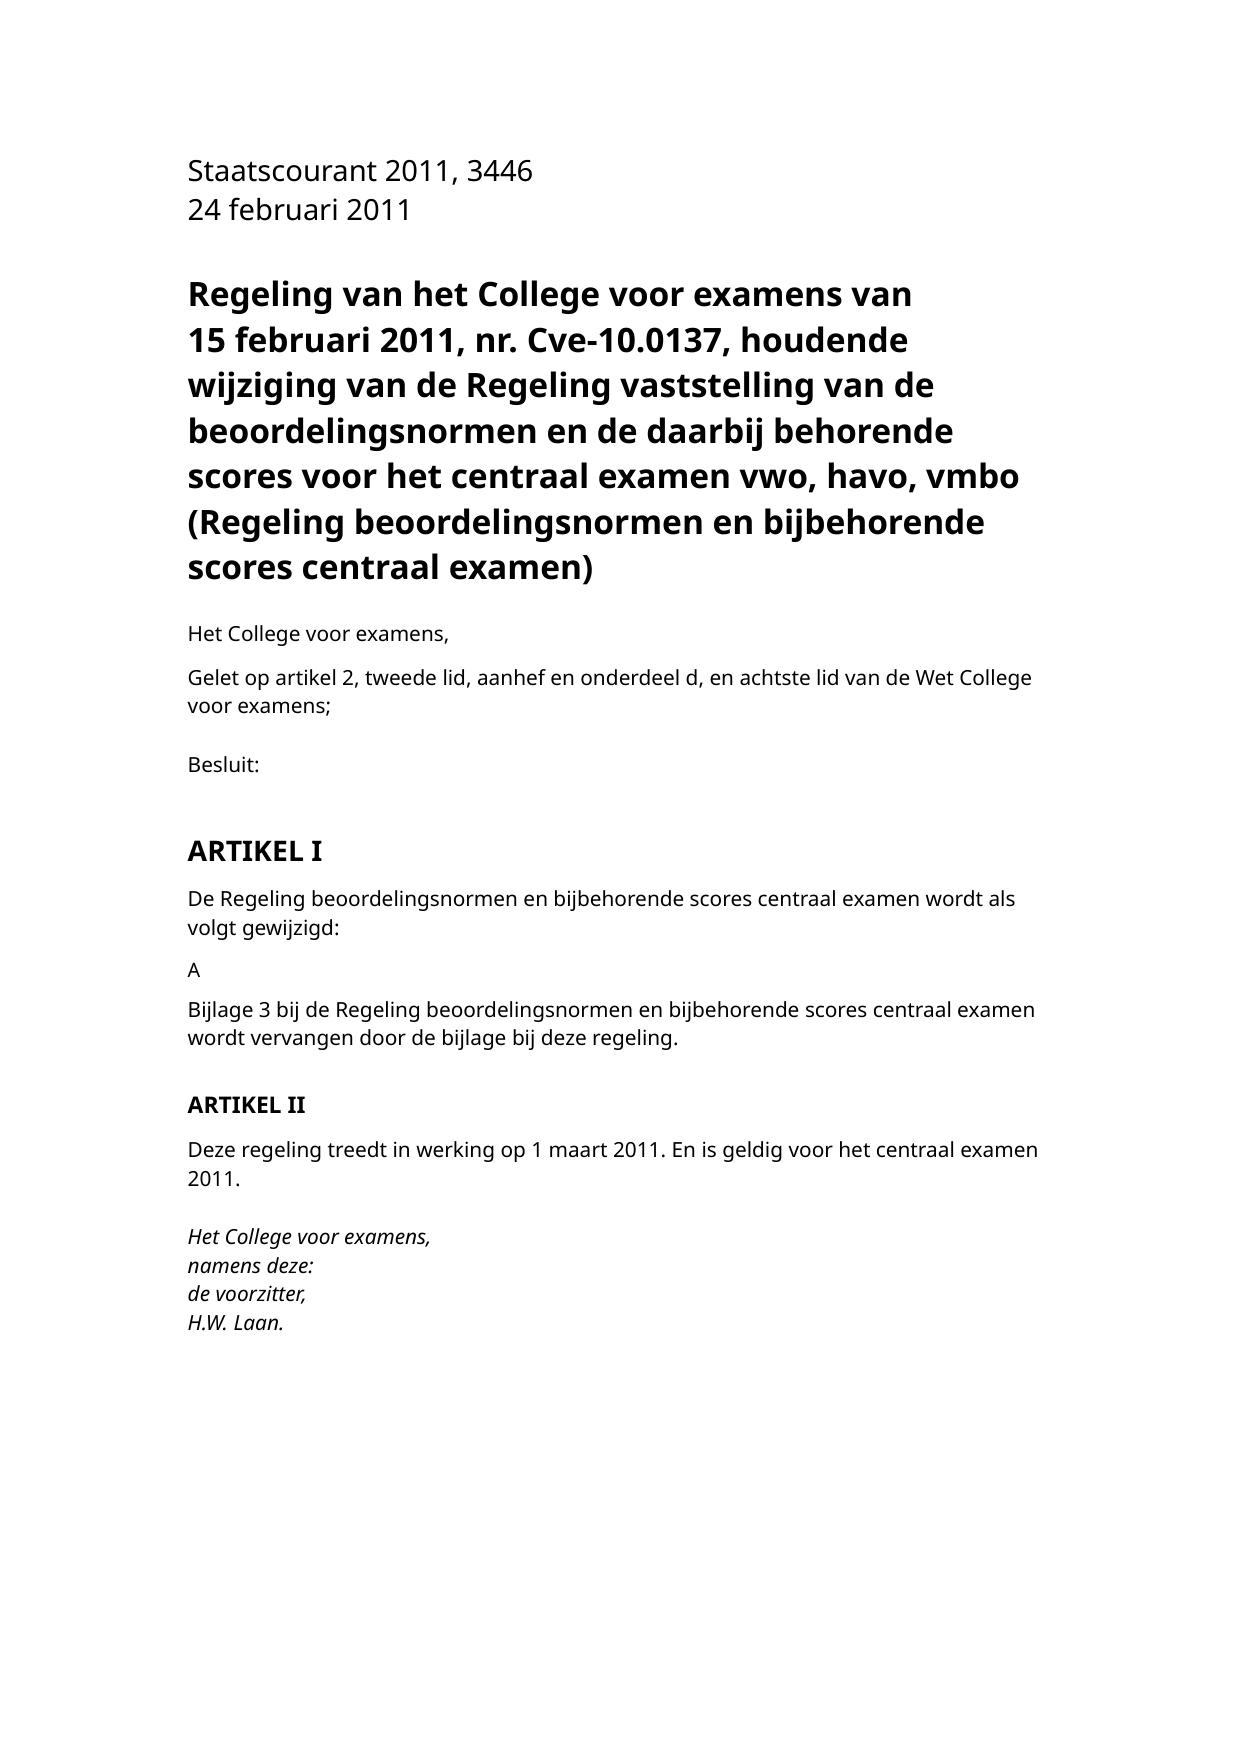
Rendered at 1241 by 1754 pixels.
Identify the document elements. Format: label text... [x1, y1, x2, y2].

text A [187, 956, 1053, 983]
text Gelet op artikel 2, tweede lid, aanhef en onderdeel d, en achtste lid van de Wet College voor examens; [187, 663, 1053, 720]
subtitle ARTIKEL I [187, 831, 1053, 869]
text de voorzitter, [187, 1279, 1053, 1308]
text Deze regeling treedt in werking op 1 maart 2011. En is geldig voor het centraal examen 2011. [187, 1136, 1053, 1192]
text Het College voor examens, [187, 1222, 1053, 1251]
text Besluit: [187, 750, 1053, 778]
text H.W. Laan. [187, 1308, 1053, 1336]
text 24 februari 2011 [187, 190, 1053, 229]
subtitle ARTIKEL II [187, 1089, 1053, 1121]
text Het College voor examens, [187, 619, 1053, 648]
text De Regeling beoordelingsnormen en bijbehorende scores centraal examen wordt als volgt gewijzigd: [187, 884, 1053, 941]
text Staatscourant 2011, 3446 [187, 150, 1053, 190]
text Bijlage 3 bij de Regeling beoordelingsnormen en bijbehorende scores centraal examen wordt vervangen door de bijlage bij deze regeling. [187, 995, 1053, 1052]
subtitle Regeling van het College voor examens van 15 februari 2011, nr. Cve-10.0137, houdende wijziging van de Regeling vaststelling van de beoordelingsnormen en de daarbij behorende scores voor het centraal examen vwo, havo, vmbo (Regeling beoordelingsnormen en bijbehorende scores centraal examen) [187, 271, 1053, 589]
text namens deze: [187, 1251, 1053, 1279]
